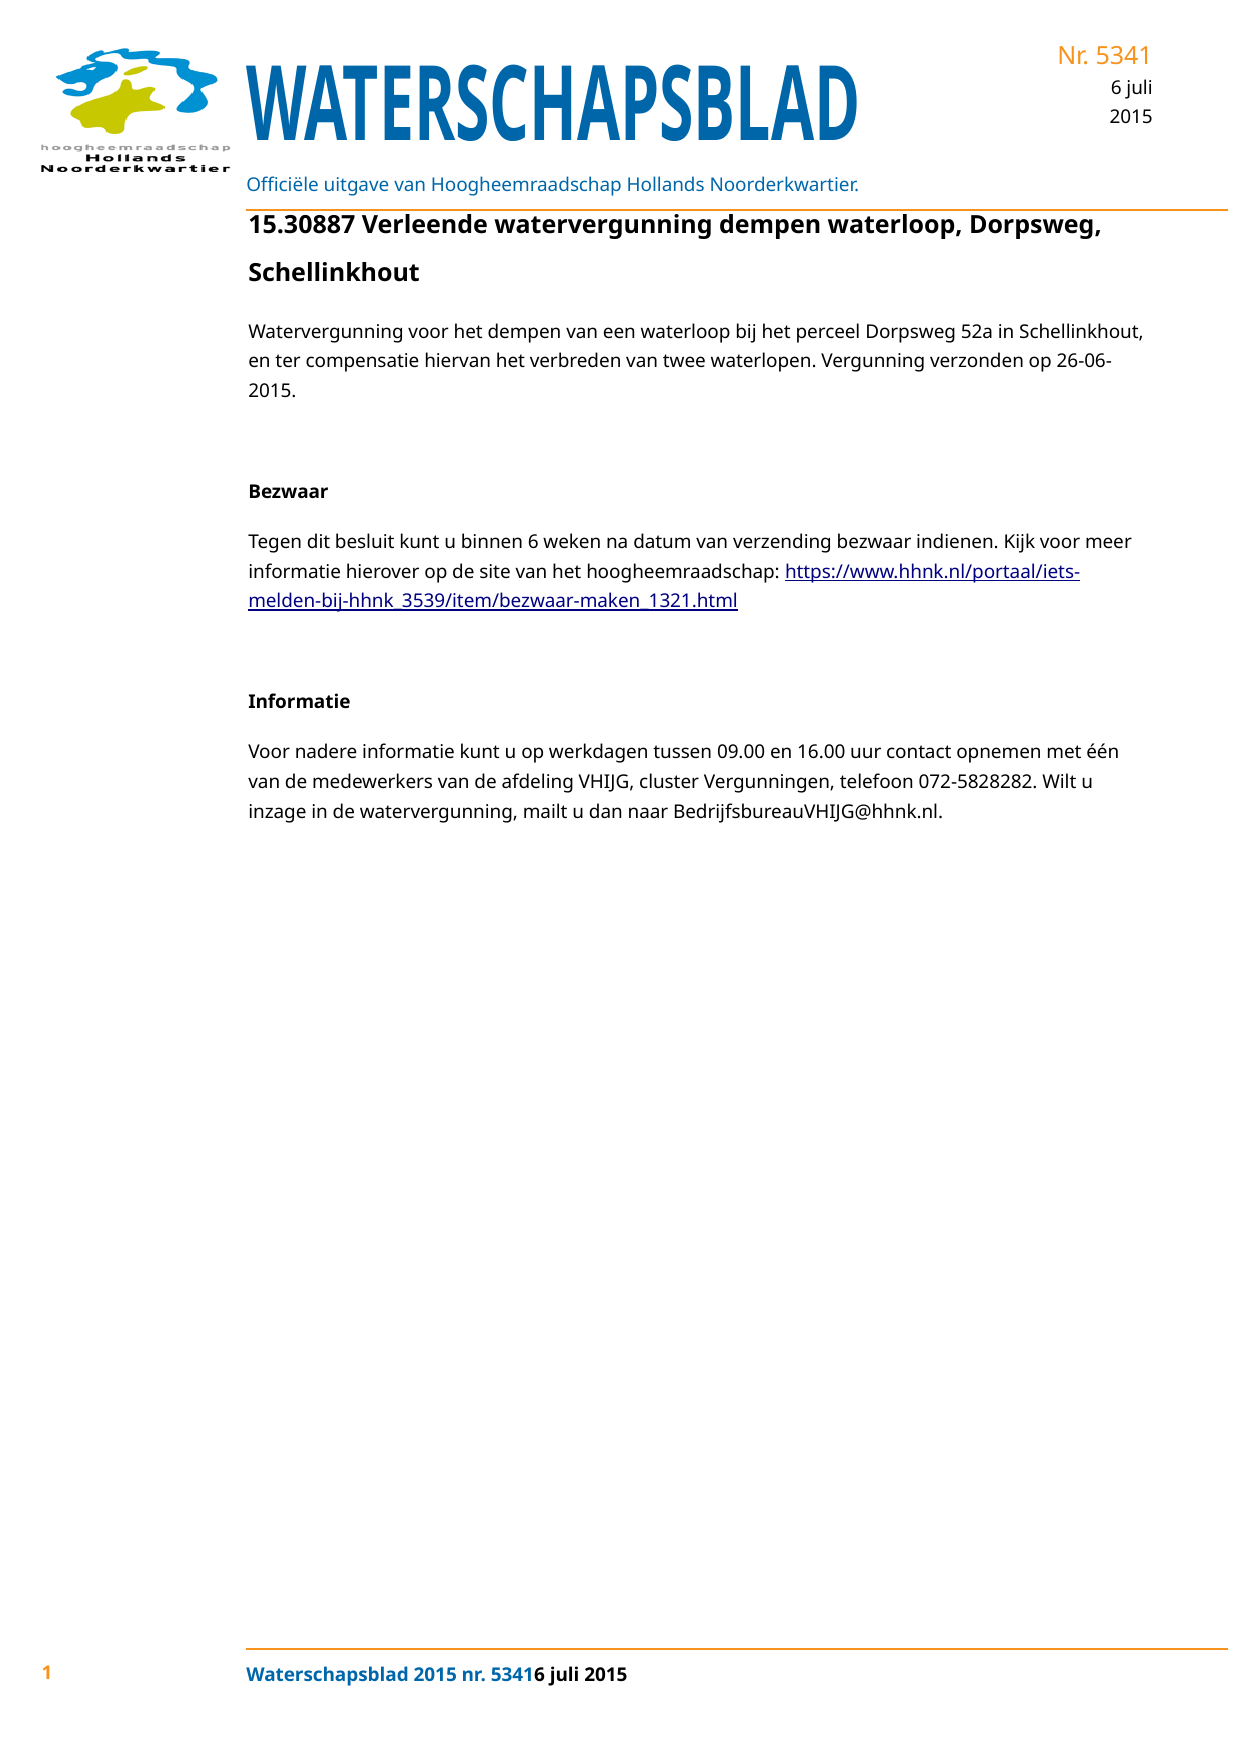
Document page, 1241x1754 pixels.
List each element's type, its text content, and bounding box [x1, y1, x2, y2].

text Tegen dit besluit kunt u binnen 6 weken na datum van verzending bezwaar indienen. Kijk voor meer informatie hierover op de site van het hoogheemraadschap: https://www.hhnk.nl/portaal/iets-melden-bij-hhnk_3539/item/bezwaar-maken_1321.html [248, 528, 1152, 613]
text Informatie [248, 688, 1152, 714]
text 15.30887 Verleende watervergunning dempen waterloop, Dorpsweg, Schellinkhout [248, 211, 1152, 288]
picture [41, 47, 231, 172]
text Voor nadere informatie kunt u op werkdagen tussen 09.00 en 16.00 uur contact opnemen met één van de medewerkers van de afdeling VHIJG, cluster Vergunningen, telefoon 072-5828282. Wilt u inzage in de watervergunning, mailt u dan naar BedrijfsbureauVHIJG@hhnk.nl. [248, 739, 1152, 824]
text Watervergunning voor het dempen van een waterloop bij het perceel Dorpsweg 52a in Schellinkhout, en ter compensatie hiervan het verbreden van twee waterlopen. Vergunning verzonden op 26-06-2015. [248, 318, 1152, 403]
text Bezwaar [248, 478, 1152, 504]
